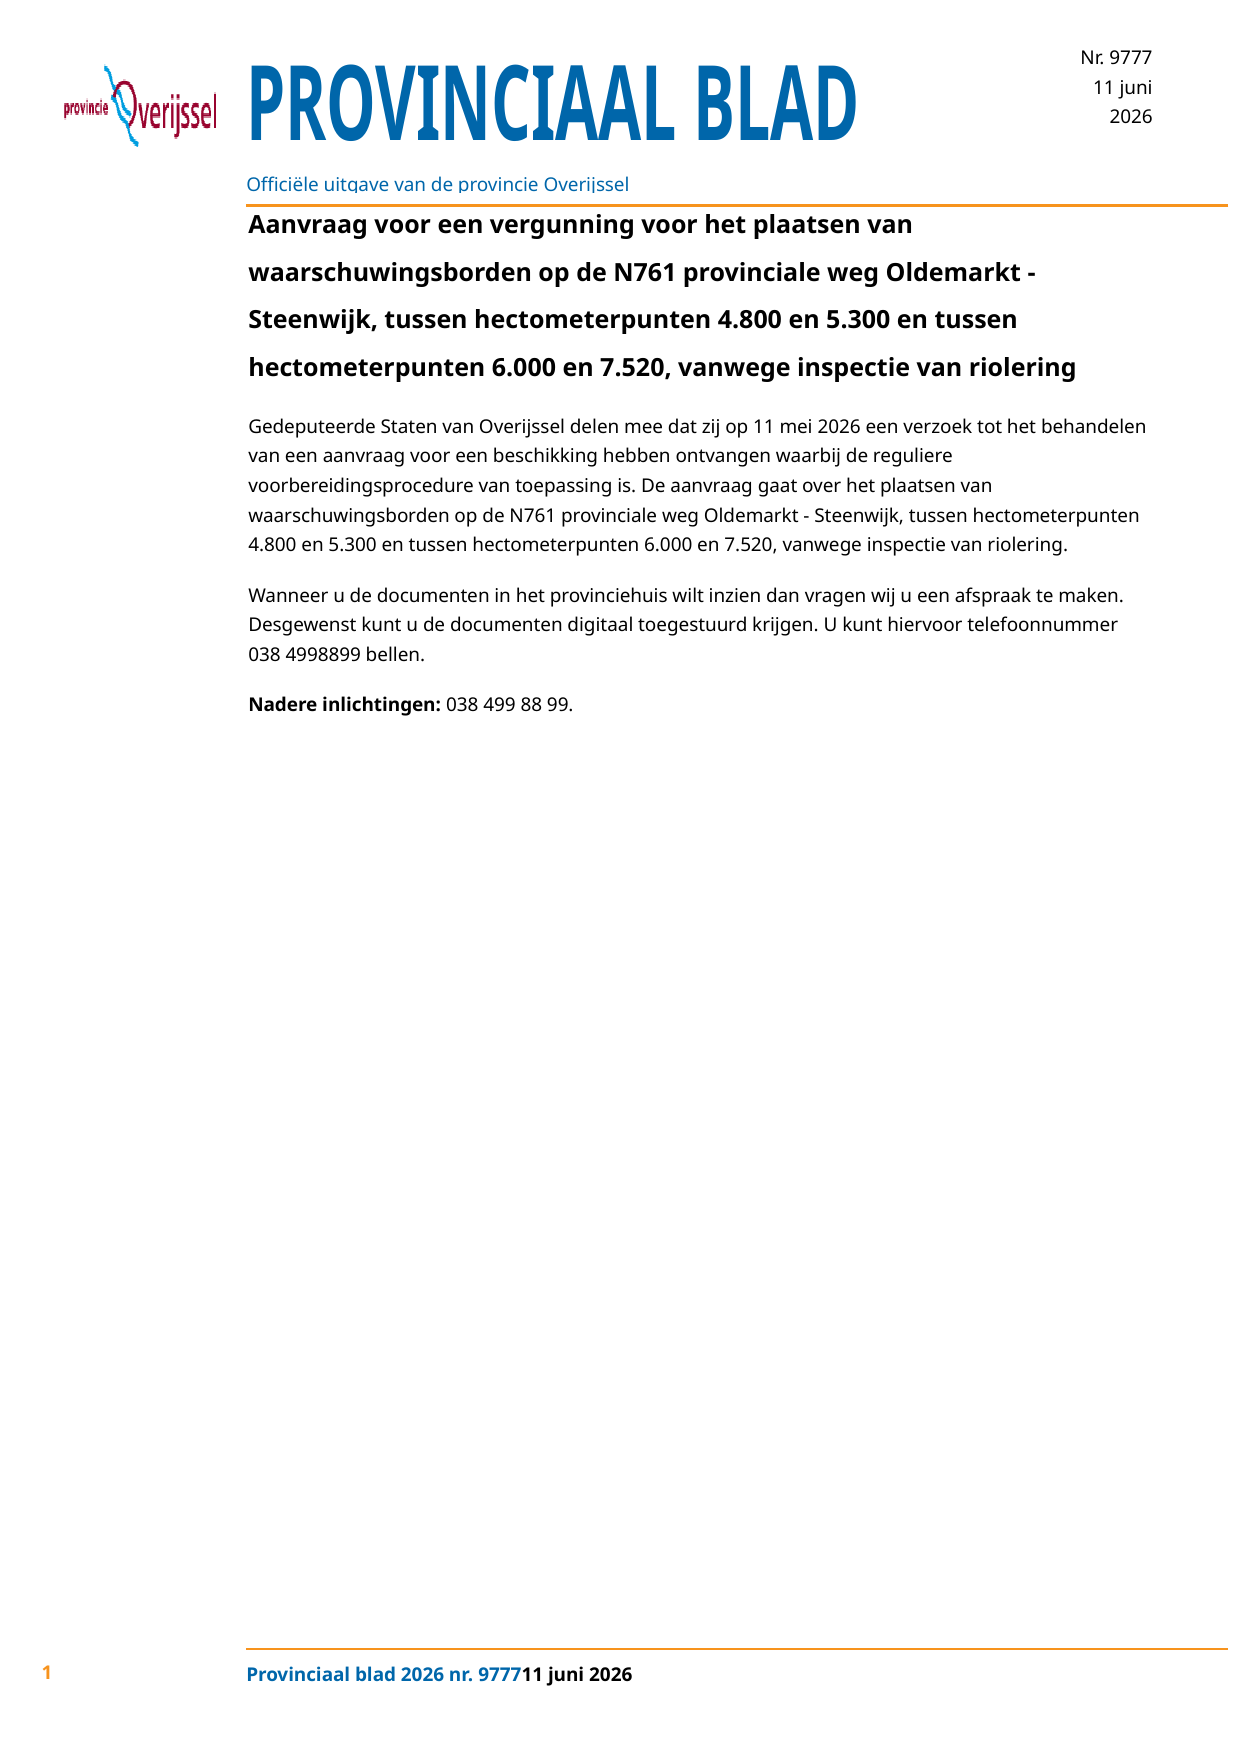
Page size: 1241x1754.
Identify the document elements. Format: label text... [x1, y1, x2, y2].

text Nadere inlichtingen: 038 499 88 99. [248, 691, 1152, 717]
text Aanvraag voor een vergunning voor het plaatsen van waarschuwingsborden op de N761 provinciale weg Oldemarkt - Steenwijk, tussen hectometerpunten 4.800 en 5.300 en tussen hectometerpunten 6.000 en 7.520, vanwege inspectie van riolering [248, 207, 1152, 384]
text Gedeputeerde Staten van Overijssel delen mee dat zij op 11 mei 2026 een verzoek tot het behandelen van een aanvraag voor een beschikking hebben ontvangen waarbij de reguliere voorbereidingsprocedure van toepassing is. De aanvraag gaat over het plaatsen van waarschuwingsborden op de N761 provinciale weg Oldemarkt - Steenwijk, tussen hectometerpunten 4.800 en 5.300 en tussen hectometerpunten 6.000 en 7.520, vanwege inspectie van riolering. [248, 413, 1152, 557]
text Wanneer u de documenten in het provinciehuis wilt inzien dan vragen wij u een afspraak te maken. Desgewenst kunt u de documenten digitaal toegestuurd krijgen. U kunt hiervoor telefoonnummer 038 4998899 bellen. [248, 582, 1152, 667]
picture [41, 47, 231, 172]
